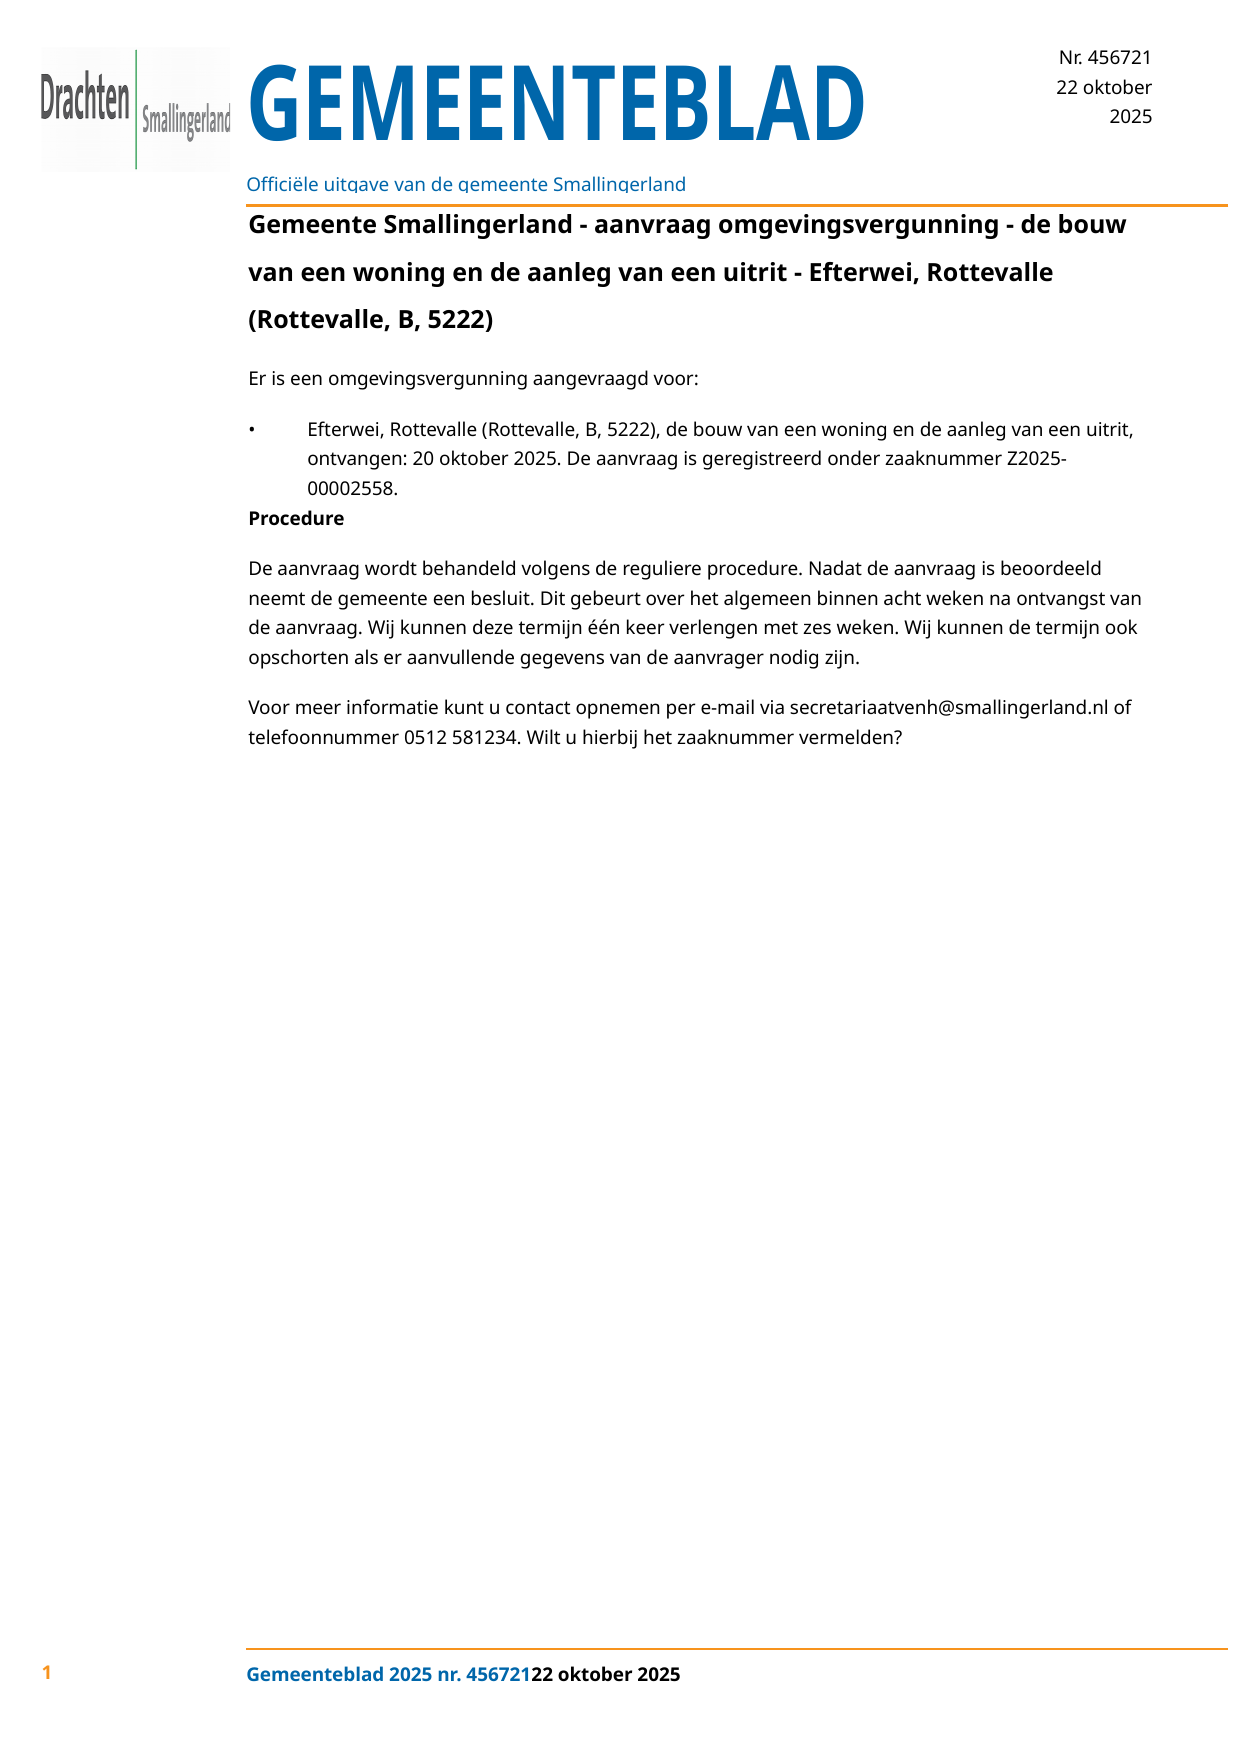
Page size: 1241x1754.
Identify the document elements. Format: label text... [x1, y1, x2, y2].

text De aanvraag wordt behandeld volgens de reguliere procedure. Nadat de aanvraag is beoordeeld neemt de gemeente een besluit. Dit gebeurt over het algemeen binnen acht weken na ontvangst van de aanvraag. Wij kunnen deze termijn één keer verlengen met zes weken. Wij kunnen de termijn ook opschorten als er aanvullende gegevens van de aanvrager nodig zijn. [248, 555, 1152, 669]
text Gemeente Smallingerland - aanvraag omgevingsvergunning - de bouw van een woning en de aanleg van een uitrit - Efterwei, Rottevalle (Rottevalle, B, 5222) [248, 207, 1152, 336]
text Procedure [248, 505, 1152, 530]
text Voor meer informatie kunt u contact opnemen per e-mail via secretariaatvenh@smallingerland.nl of telefoonnummer 0512 581234. Wilt u hierbij het zaaknummer vermelden? [248, 694, 1152, 749]
text Er is een omgevingsvergunning aangevraagd voor: [248, 366, 1152, 391]
list Efterwei, Rottevalle (Rottevalle, B, 5222), de bouw van een woning en de aanleg van een uitrit, ontvangen: 20 oktober 2025. De aanvraag is geregistreerd onder zaaknummer Z2025-00002558. [248, 416, 1152, 501]
picture [41, 47, 231, 172]
